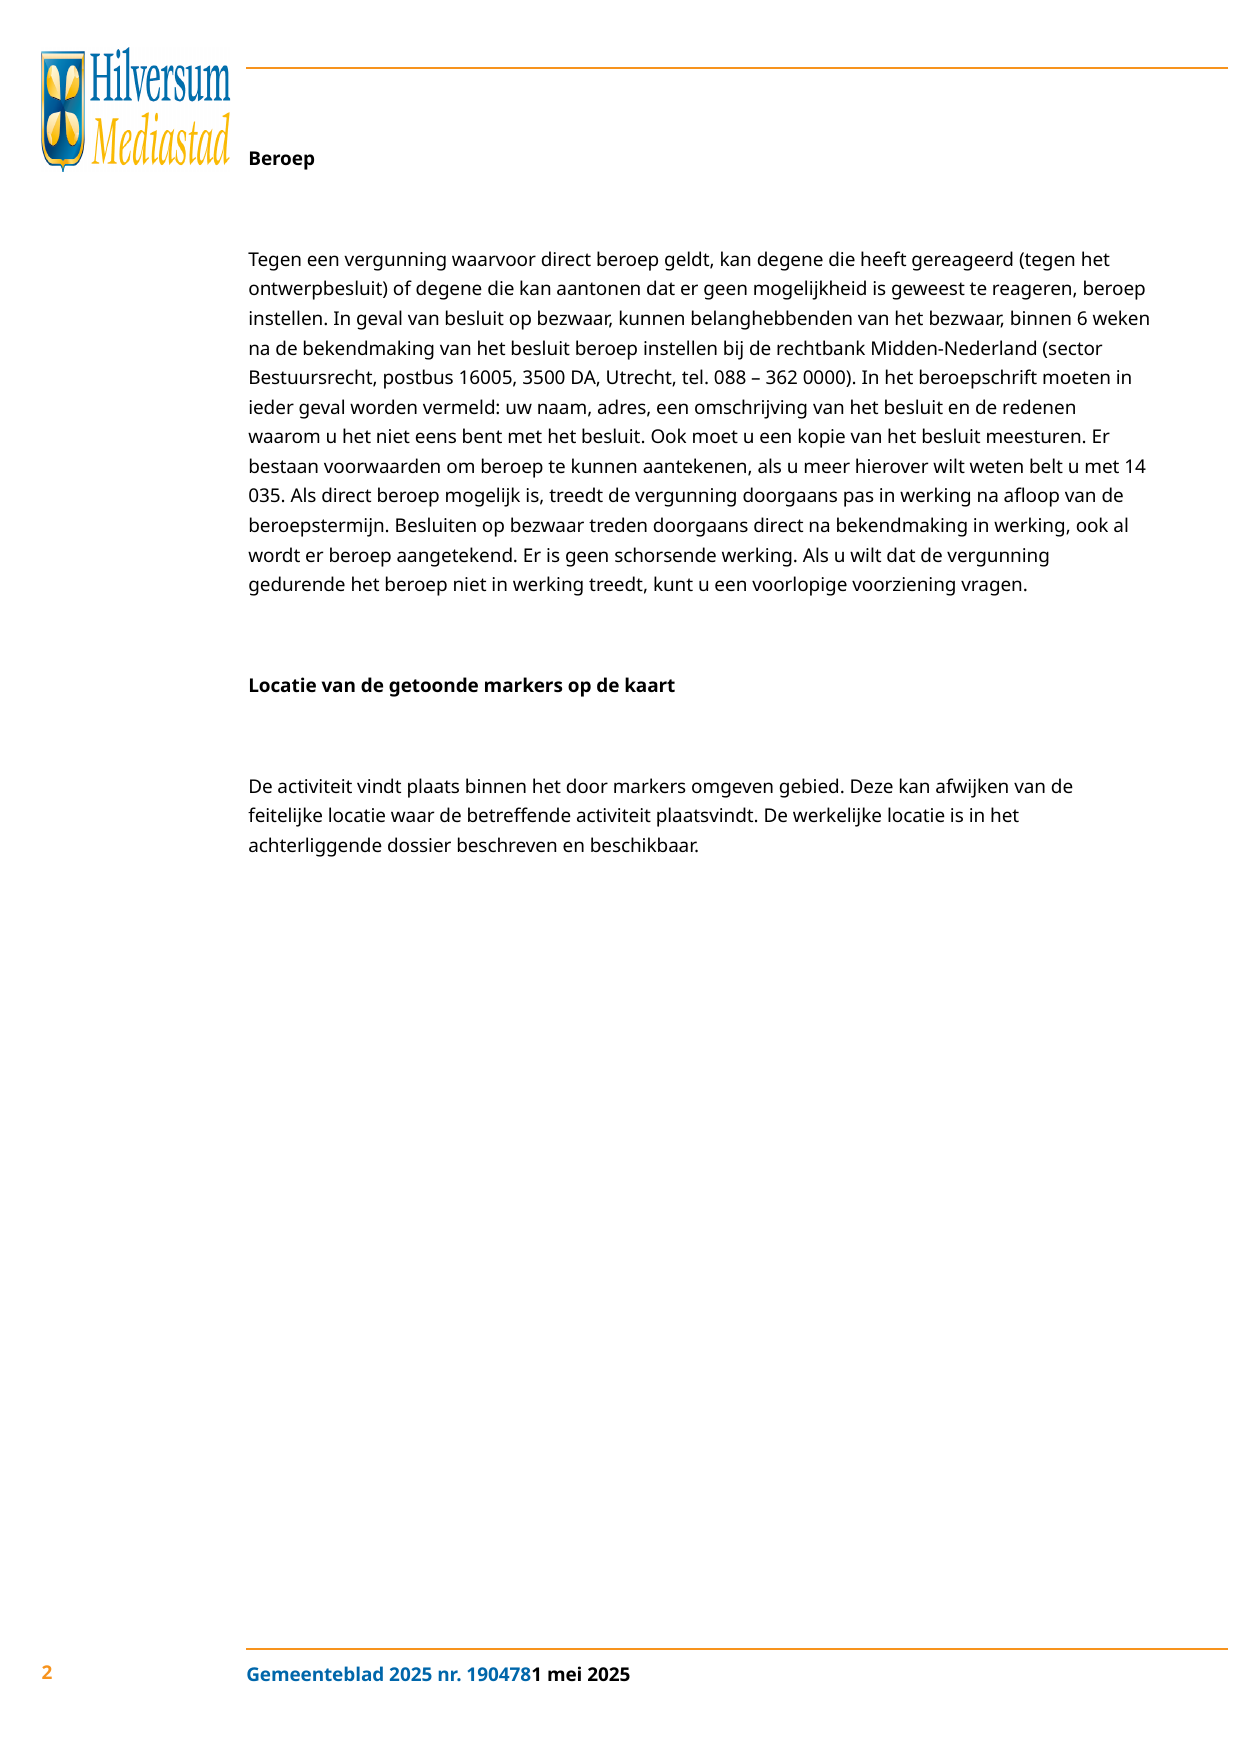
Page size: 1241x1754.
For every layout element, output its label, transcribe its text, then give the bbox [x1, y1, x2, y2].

text Tegen een vergunning waarvoor direct beroep geldt, kan degene die heeft gereageerd (tegen het ontwerpbesluit) of degene die kan aantonen dat er geen mogelijkheid is geweest te reageren, beroep instellen. In geval van besluit op bezwaar, kunnen belanghebbenden van het bezwaar, binnen 6 weken na de bekendmaking van het besluit beroep instellen bij de rechtbank Midden-Nederland (sector Bestuursrecht, postbus 16005, 3500 DA, Utrecht, tel. 088 – 362 0000). In het beroepschrift moeten in ieder geval worden vermeld: uw naam, adres, een omschrijving van het besluit en de redenen waarom u het niet eens bent met het besluit. Ook moet u een kopie van het besluit meesturen. Er bestaan voorwaarden om beroep te kunnen aantekenen, als u meer hierover wilt weten belt u met 14 035. Als direct beroep mogelijk is, treedt de vergunning doorgaans pas in werking na afloop van de beroepstermijn. Besluiten op bezwaar treden doorgaans direct na bekendmaking in werking, ook al wordt er beroep aangetekend. Er is geen schorsende werking. Als u wilt dat de vergunning gedurende het beroep niet in werking treedt, kunt u een voorlopige voorziening vragen. [248, 246, 1152, 597]
text De activiteit vindt plaats binnen het door markers omgeven gebied. Deze kan afwijken van de feitelijke locatie waar de betreffende activiteit plaatsvindt. De werkelijke locatie is in het achterliggende dossier beschreven en beschikbaar. [248, 773, 1152, 858]
picture [41, 47, 231, 172]
text Locatie van de getoonde markers op de kaart [248, 672, 1152, 698]
text Beroep [248, 145, 1152, 171]
